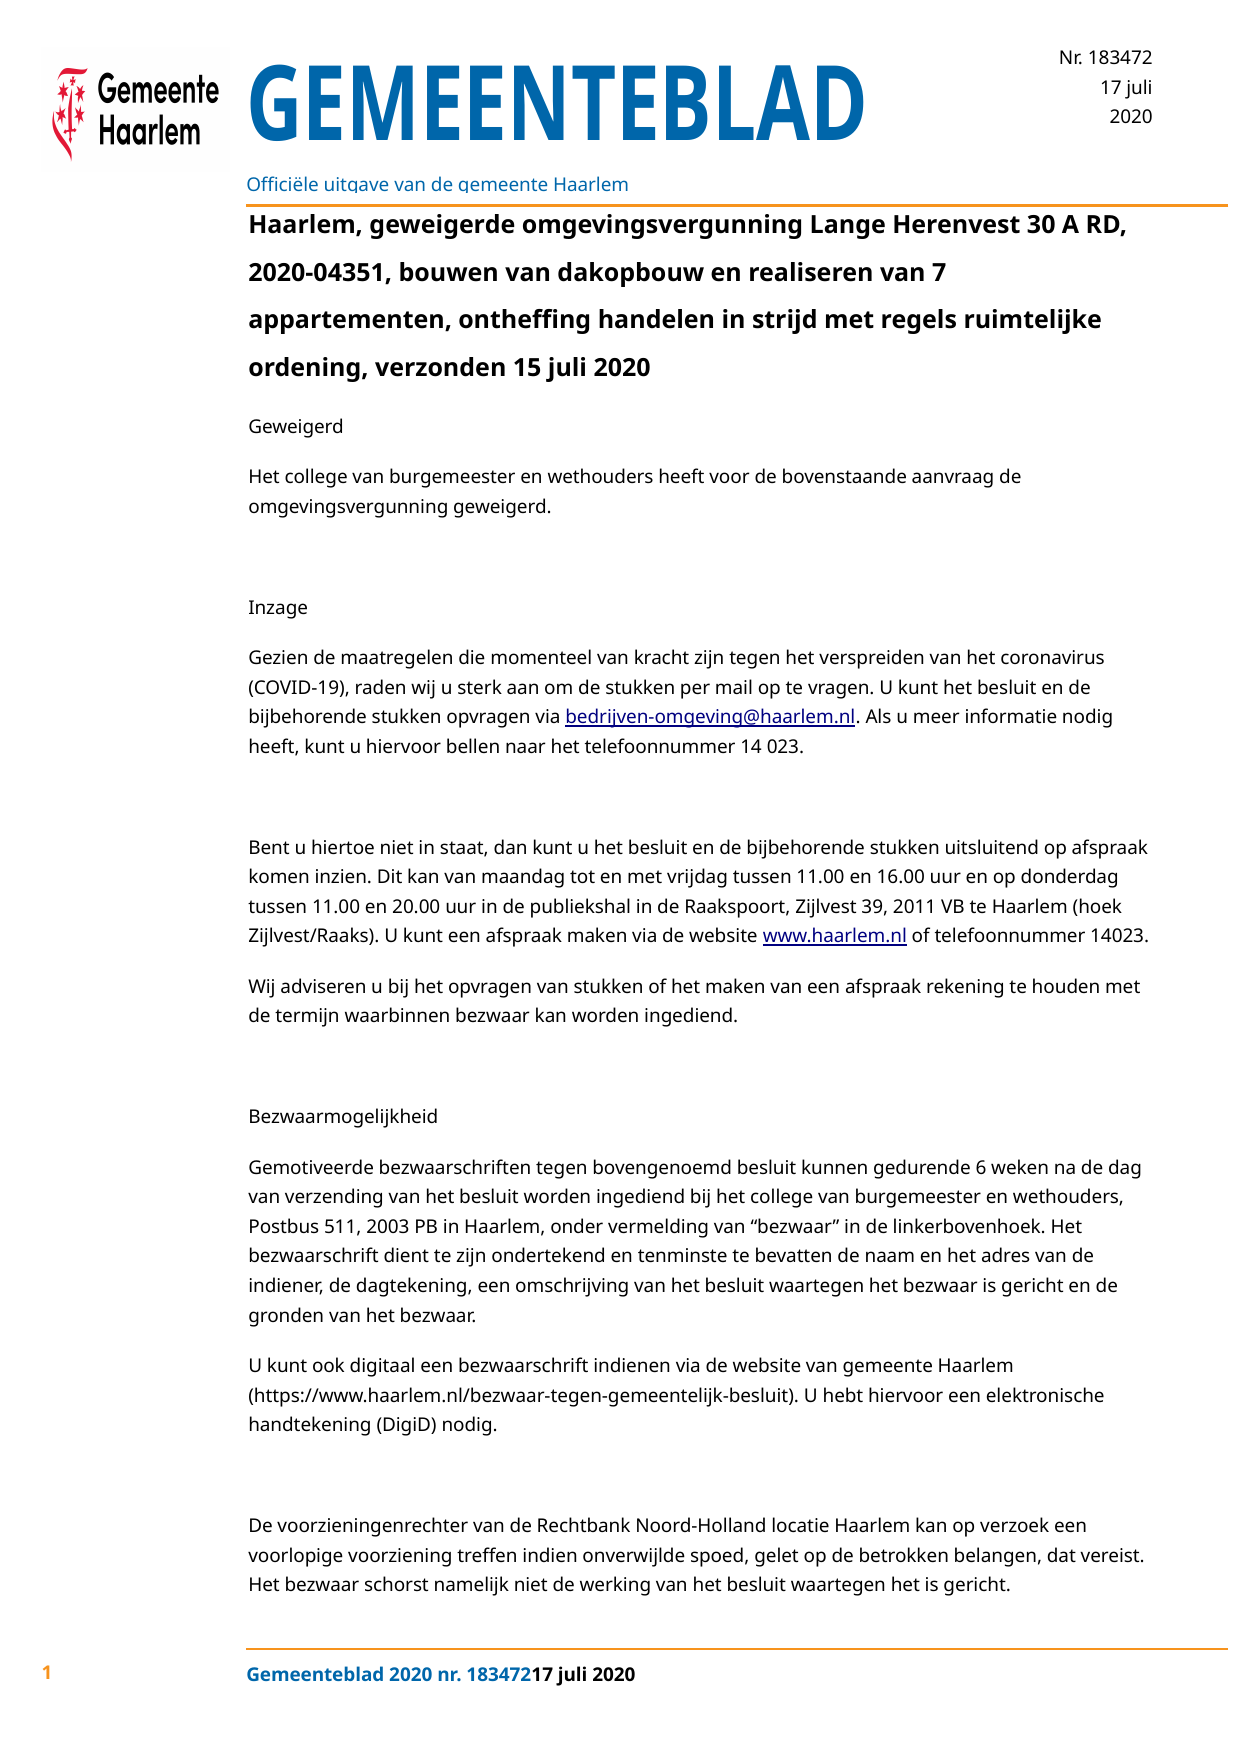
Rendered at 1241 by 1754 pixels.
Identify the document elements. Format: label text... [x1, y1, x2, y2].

text Inzage [248, 594, 1152, 620]
text Haarlem, geweigerde omgevingsvergunning Lange Herenvest 30 A RD, 2020-04351, bouwen van dakopbouw en realiseren van 7 appartementen, ontheffing handelen in strijd met regels ruimtelijke ordening, verzonden 15 juli 2020 [248, 207, 1152, 384]
text U kunt ook digitaal een bezwaarschrift indienen via de website van gemeente Haarlem (https://www.haarlem.nl/bezwaar-tegen-gemeentelijk-besluit). U hebt hiervoor een elektronische handtekening (DigiD) nodig. [248, 1352, 1152, 1437]
text Gezien de maatregelen die momenteel van kracht zijn tegen het verspreiden van het coronavirus (COVID-19), raden wij u sterk aan om de stukken per mail op te vragen. U kunt het besluit en de bijbehorende stukken opvragen via bedrijven-omgeving@haarlem.nl. Als u meer informatie nodig heeft, kunt u hiervoor bellen naar het telefoonnummer 14 023. [248, 644, 1152, 759]
text Gemotiveerde bezwaarschriften tegen bovengenoemd besluit kunnen gedurende 6 weken na de dag van verzending van het besluit worden ingediend bij het college van burgemeester en wethouders, Postbus 511, 2003 PB in Haarlem, onder vermelding van “bezwaar” in de linkerbovenhoek. Het bezwaarschrift dient te zijn ondertekend en tenminste te bevatten de naam en het adres van de indiener, de dagtekening, een omschrijving van het besluit waartegen het bezwaar is gericht en de gronden van het bezwaar. [248, 1154, 1152, 1328]
picture [41, 47, 231, 172]
text Geweigerd [248, 413, 1152, 439]
text Wij adviseren u bij het opvragen van stukken of het maken van een afspraak rekening te houden met de termijn waarbinnen bezwaar kan worden ingediend. [248, 973, 1152, 1028]
text Bent u hiertoe niet in staat, dan kunt u het besluit en de bijbehorende stukken uitsluitend op afspraak komen inzien. Dit kan van maandag tot en met vrijdag tussen 11.00 en 16.00 uur en op donderdag tussen 11.00 en 20.00 uur in de publiekshal in de Raakspoort, Zijlvest 39, 2011 VB te Haarlem (hoek Zijlvest/Raaks). U kunt een afspraak maken via de website www.haarlem.nl of telefoonnummer 14023. [248, 834, 1152, 948]
text De voorzieningenrechter van de Rechtbank Noord-Holland locatie Haarlem kan op verzoek een voorlopige voorziening treffen indien onverwijlde spoed, gelet op de betrokken belangen, dat vereist. Het bezwaar schorst namelijk niet de werking van het besluit waartegen het is gericht. [248, 1512, 1152, 1597]
text Bezwaarmogelijkheid [248, 1103, 1152, 1129]
text Het college van burgemeester en wethouders heeft voor de bovenstaande aanvraag de omgevingsvergunning geweigerd. [248, 463, 1152, 519]
